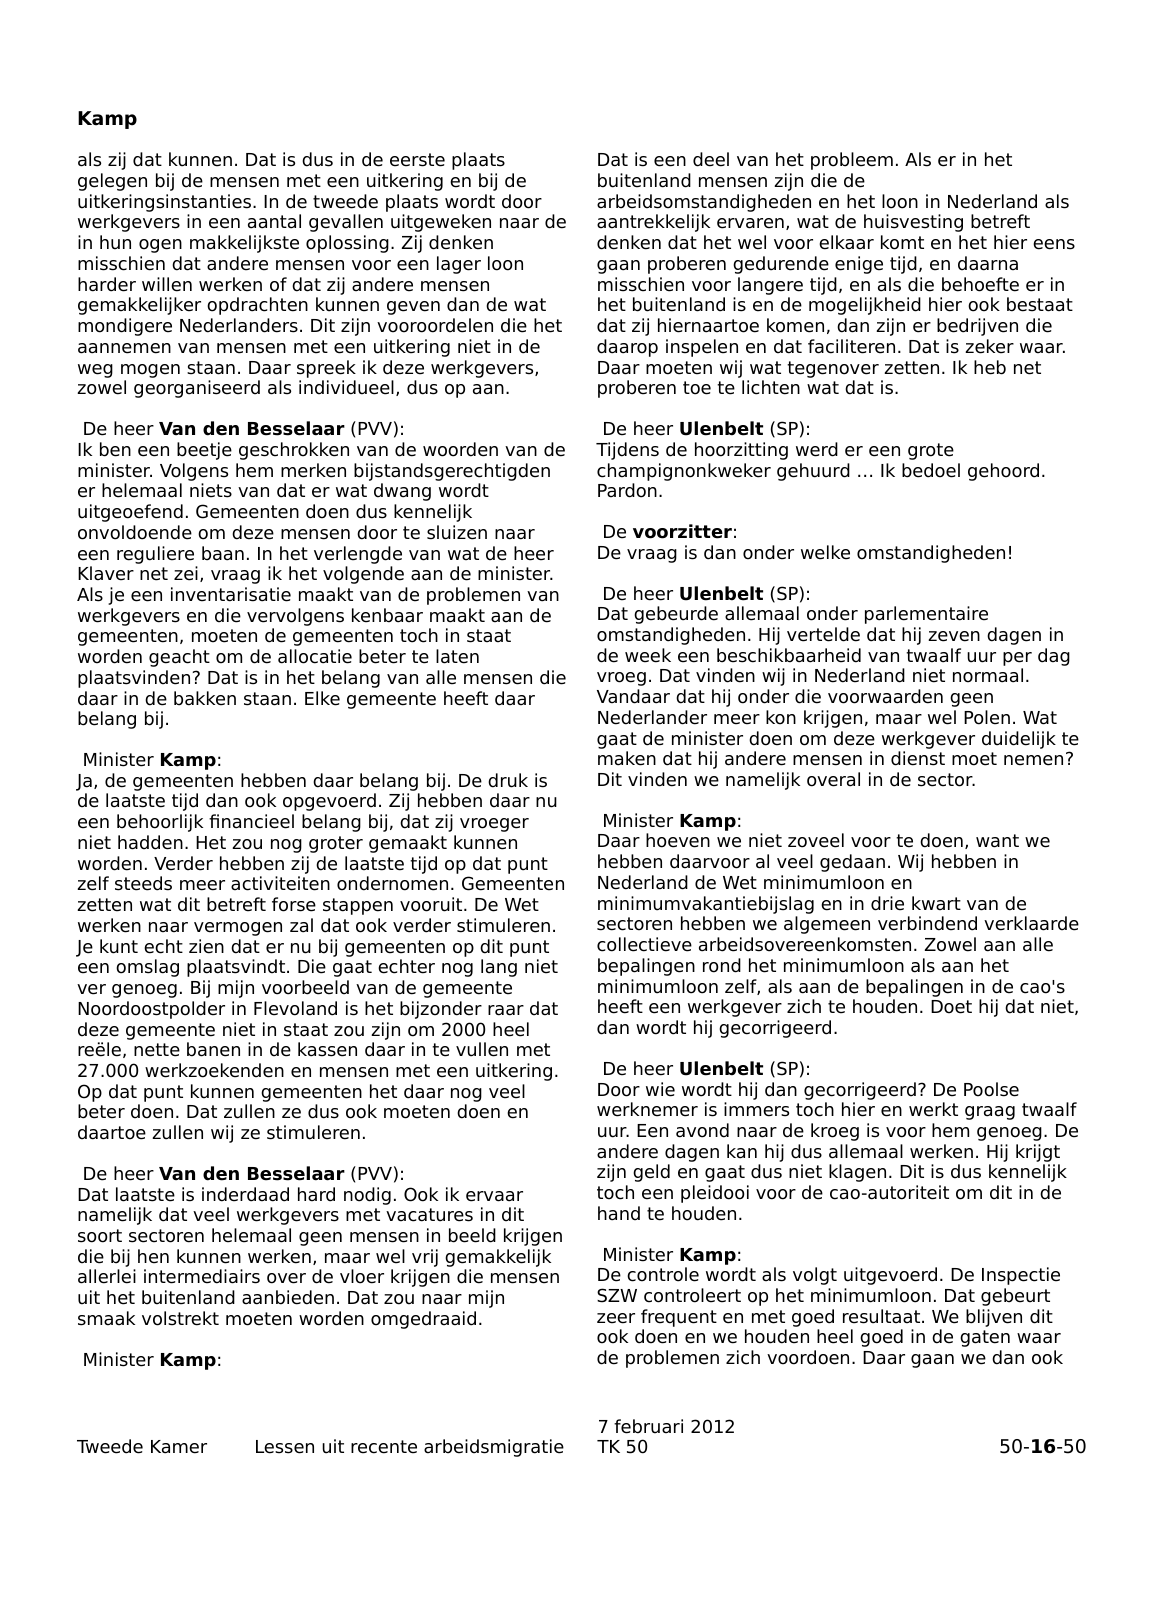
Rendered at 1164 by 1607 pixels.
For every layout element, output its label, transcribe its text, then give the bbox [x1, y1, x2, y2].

text als zij dat kunnen. Dat is dus in de eerste plaats gelegen bij de mensen met een uitkering en bij de uitkeringsinstanties. In de tweede plaats wordt door werkgevers in een aantal gevallen uitgeweken naar de in hun ogen makkelijkste oplossing. Zij denken misschien dat andere mensen voor een lager loon harder willen werken of dat zij andere mensen gemakkelijker opdrachten kunnen geven dan de wat mondigere Nederlanders. Dit zijn vooroordelen die het aannemen van mensen met een uitkering niet in de weg mogen staan. Daar spreek ik deze werkgevers, zowel georganiseerd als individueel, dus op aan. [77, 150, 567, 399]
text Minister Kamp: [596, 811, 1087, 831]
text De controle wordt als volgt uitgevoerd. De Inspectie SZW controleert op het minimumloon. Dat gebeurt zeer frequent en met goed resultaat. We blijven dit ook doen en we houden heel goed in de gaten waar de problemen zich voordoen. Daar gaan we dan ook [596, 1265, 1087, 1369]
text Minister Kamp: [77, 750, 567, 771]
text De voorzitter: [596, 522, 1087, 543]
text Daar hoeven we niet zoveel voor te doen, want we hebben daarvoor al veel gedaan. Wij hebben in Nederland de Wet minimumloon en minimumvakantiebijslag en in drie kwart van de sectoren hebben we algemeen verbindend verklaarde collectieve arbeidsovereenkomsten. Zowel aan alle bepalingen rond het minimumloon als aan het minimumloon zelf, als aan de bepalingen in de cao's heeft een werkgever zich te houden. Doet hij dat niet, dan wordt hij gecorrigeerd. [596, 831, 1087, 1039]
text De heer Van den Besselaar (PVV): [77, 1164, 567, 1184]
text De heer Ulenbelt (SP): [596, 583, 1087, 604]
text De heer Ulenbelt (SP): [596, 1059, 1087, 1079]
text De vraag is dan onder welke omstandigheden! [596, 543, 1087, 563]
text Dat is een deel van het probleem. Als er in het buitenland mensen zijn die de arbeidsomstandigheden en het loon in Nederland als aantrekkelijk ervaren, wat de huisvesting betreft denken dat het wel voor elkaar komt en het hier eens gaan proberen gedurende enige tijd, en daarna misschien voor langere tijd, en als die behoefte er in het buitenland is en de mogelijkheid hier ook bestaat dat zij hiernaartoe komen, dan zijn er bedrijven die daarop inspelen en dat faciliteren. Dat is zeker waar. Daar moeten wij wat tegenover zetten. Ik heb net proberen toe te lichten wat dat is. [596, 150, 1087, 399]
text Ja, de gemeenten hebben daar belang bij. De druk is de laatste tijd dan ook opgevoerd. Zij hebben daar nu een behoorlijk financieel belang bij, dat zij vroeger niet hadden. Het zou nog groter gemaakt kunnen worden. Verder hebben zij de laatste tijd op dat punt zelf steeds meer activiteiten ondernomen. Gemeenten zetten wat dit betreft forse stappen vooruit. De Wet werken naar vermogen zal dat ook verder stimuleren. Je kunt echt zien dat er nu bij gemeenten op dit punt een omslag plaatsvindt. Die gaat echter nog lang niet ver genoeg. Bij mijn voorbeeld van de gemeente Noordoostpolder in Flevoland is het bijzonder raar dat deze gemeente niet in staat zou zijn om 2000 heel reële, nette banen in de kassen daar in te vullen met 27.000 werkzoekenden en mensen met een uitkering. Op dat punt kunnen gemeenten het daar nog veel beter doen. Dat zullen ze dus ook moeten doen en daartoe zullen wij ze stimuleren. [77, 771, 567, 1144]
text Minister Kamp: [596, 1244, 1087, 1265]
text De heer Van den Besselaar (PVV): [77, 419, 567, 440]
text Dat laatste is inderdaad hard nodig. Ook ik ervaar namelijk dat veel werkgevers met vacatures in dit soort sectoren helemaal geen mensen in beeld krijgen die bij hen kunnen werken, maar wel vrij gemakkelijk allerlei intermediairs over de vloer krijgen die mensen uit het buitenland aanbieden. Dat zou naar mijn smaak volstrekt moeten worden omgedraaid. [77, 1184, 567, 1329]
text Minister Kamp: [77, 1349, 567, 1370]
text Tijdens de hoorzitting werd er een grote champignonkweker gehuurd … Ik bedoel gehoord. Pardon. [596, 440, 1087, 502]
text Dat gebeurde allemaal onder parlementaire omstandigheden. Hij vertelde dat hij zeven dagen in de week een beschikbaarheid van twaalf uur per dag vroeg. Dat vinden wij in Nederland niet normaal. Vandaar dat hij onder die voorwaarden geen Nederlander meer kon krijgen, maar wel Polen. Wat gaat de minister doen om deze werkgever duidelijk te maken dat hij andere mensen in dienst moet nemen? Dit vinden we namelijk overal in de sector. [596, 604, 1087, 791]
text Ik ben een beetje geschrokken van de woorden van de minister. Volgens hem merken bijstandsgerechtigden er helemaal niets van dat er wat dwang wordt uitgeoefend. Gemeenten doen dus kennelijk onvoldoende om deze mensen door te sluizen naar een reguliere baan. In het verlengde van wat de heer Klaver net zei, vraag ik het volgende aan de minister. Als je een inventarisatie maakt van de problemen van werkgevers en die vervolgens kenbaar maakt aan de gemeenten, moeten de gemeenten toch in staat worden geacht om de allocatie beter te laten plaatsvinden? Dat is in het belang van alle mensen die daar in de bakken staan. Elke gemeente heeft daar belang bij. [77, 440, 567, 730]
text De heer Ulenbelt (SP): [596, 419, 1087, 440]
text Door wie wordt hij dan gecorrigeerd? De Poolse werknemer is immers toch hier en werkt graag twaalf uur. Een avond naar de kroeg is voor hem genoeg. De andere dagen kan hij dus allemaal werken. Hij krijgt zijn geld en gaat dus niet klagen. Dit is dus kennelijk toch een pleidooi voor de cao-autoriteit om dit in de hand te houden. [596, 1079, 1087, 1224]
